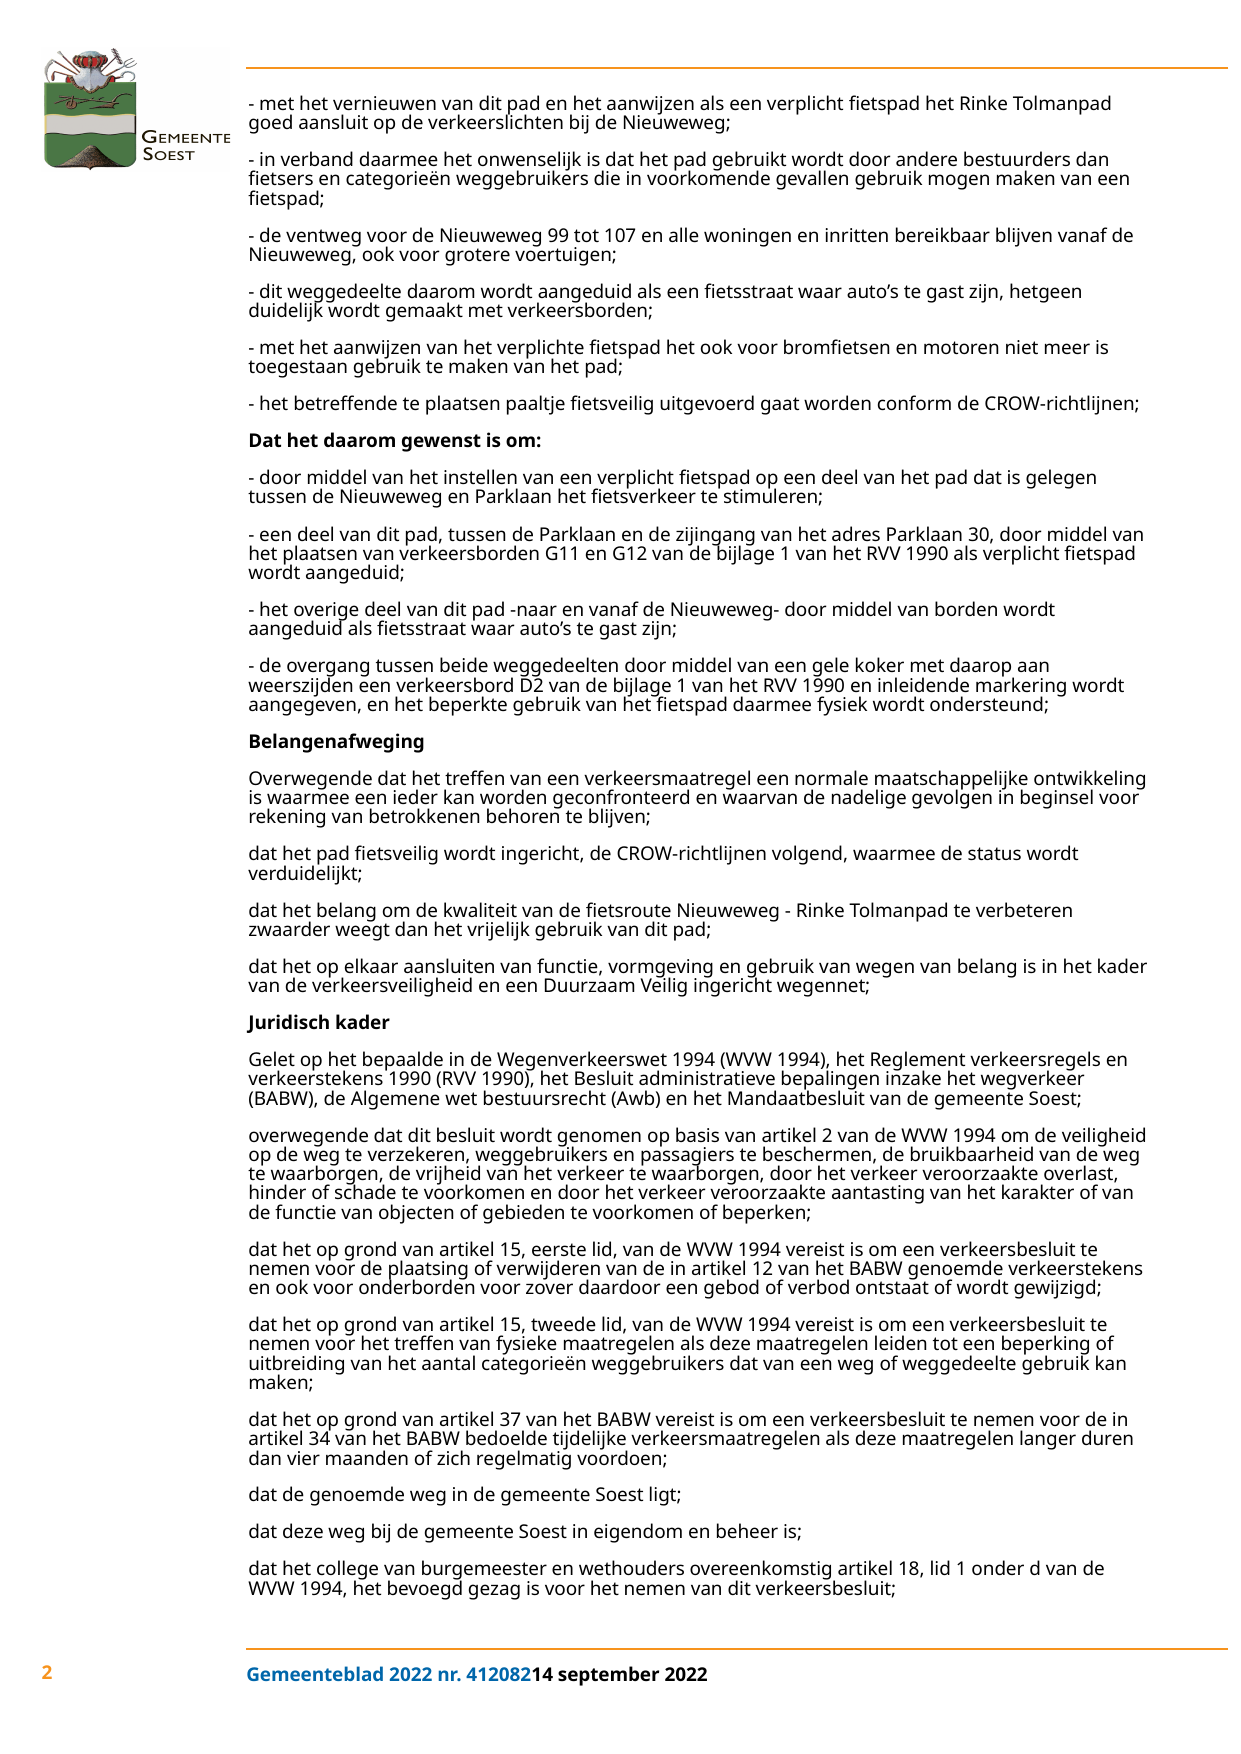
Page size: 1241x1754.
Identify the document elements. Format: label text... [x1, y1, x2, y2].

text dat de genoemde weg in de gemeente Soest ligt; [248, 1486, 1152, 1506]
text dat het op elkaar aansluiten van functie, vormgeving en gebruik van wegen van belang is in het kader van de verkeersveiligheid en een Duurzaam Veilig ingericht wegennet; [248, 958, 1152, 996]
text Juridisch kader [248, 1014, 1152, 1033]
text - een deel van dit pad, tussen de Parklaan en de zijingang van het adres Parklaan 30, door middel van het plaatsen van verkeersborden G11 en G12 van de bijlage 1 van het RVV 1990 als verplicht fietspad wordt aangeduid; [248, 526, 1152, 583]
text dat deze weg bij de gemeente Soest in eigendom en beheer is; [248, 1523, 1152, 1543]
text - het overige deel van dit pad -naar en vanaf de Nieuweweg- door middel van borden wordt aangeduid als fietsstraat waar auto’s te gast zijn; [248, 601, 1152, 639]
text Overwegende dat het treffen van een verkeersmaatregel een normale maatschappelijke ontwikkeling is waarmee een ieder kan worden geconfronteerd en waarvan de nadelige gevolgen in beginsel voor rekening van betrokkenen behoren te blijven; [248, 770, 1152, 828]
text - met het vernieuwen van dit pad en het aanwijzen als een verplicht fietspad het Rinke Tolmanpad goed aansluit op de verkeerslichten bij de Nieuweweg; [248, 95, 1152, 133]
text - de ventweg voor de Nieuweweg 99 tot 107 en alle woningen en inritten bereikbaar blijven vanaf de Nieuweweg, ook voor grotere voertuigen; [248, 227, 1152, 265]
text Gelet op het bepaalde in de Wegenverkeerswet 1994 (WVW 1994), het Reglement verkeersregels en verkeerstekens 1990 (RVV 1990), het Besluit administratieve bepalingen inzake het wegverkeer (BABW), de Algemene wet bestuursrecht (Awb) en het Mandaatbesluit van de gemeente Soest; [248, 1051, 1152, 1109]
text dat het op grond van artikel 37 van het BABW vereist is om een verkeersbesluit te nemen voor de in artikel 34 van het BABW bedoelde tijdelijke verkeersmaatregelen als deze maatregelen langer duren dan vier maanden of zich regelmatig voordoen; [248, 1411, 1152, 1469]
text - dit weggedeelte daarom wordt aangeduid als een fietsstraat waar auto’s te gast zijn, hetgeen duidelijk wordt gemaakt met verkeersborden; [248, 283, 1152, 321]
text - het betreffende te plaatsen paaltje fietsveilig uitgevoerd gaat worden conform de CROW-richtlijnen; [248, 395, 1152, 414]
text dat het op grond van artikel 15, tweede lid, van de WVW 1994 vereist is om een verkeersbesluit te nemen voor het treffen van fysieke maatregelen als deze maatregelen leiden tot een beperking of uitbreiding van het aantal categorieën weggebruikers dat van een weg of weggedeelte gebruik kan maken; [248, 1316, 1152, 1393]
text - door middel van het instellen van een verplicht fietspad op een deel van het pad dat is gelegen tussen de Nieuweweg en Parklaan het fietsverkeer te stimuleren; [248, 469, 1152, 508]
text overwegende dat dit besluit wordt genomen op basis van artikel 2 van de WVW 1994 om de veiligheid op de weg te verzekeren, weggebruikers en passagiers te beschermen, de bruikbaarheid van de weg te waarborgen, de vrijheid van het verkeer te waarborgen, door het verkeer veroorzaakte overlast, hinder of schade te voorkomen en door het verkeer veroorzaakte aantasting van het karakter of van de functie van objecten of gebieden te voorkomen of beperken; [248, 1127, 1152, 1223]
text dat het college van burgemeester en wethouders overeenkomstig artikel 18, lid 1 onder d van de WVW 1994, het bevoegd gezag is voor het nemen van dit verkeersbesluit; [248, 1560, 1152, 1599]
text - met het aanwijzen van het verplichte fietspad het ook voor bromfietsen en motoren niet meer is toegestaan gebruik te maken van het pad; [248, 339, 1152, 378]
text dat het belang om de kwaliteit van de fietsroute Nieuweweg - Rinke Tolmanpad te verbeteren zwaarder weegt dan het vrijelijk gebruik van dit pad; [248, 902, 1152, 940]
text dat het op grond van artikel 15, eerste lid, van de WVW 1994 vereist is om een verkeersbesluit te nemen voor de plaatsing of verwijderen van de in artikel 12 van het BABW genoemde verkeerstekens en ook voor onderborden voor zover daardoor een gebod of verbod ontstaat of wordt gewijzigd; [248, 1241, 1152, 1298]
picture [41, 47, 231, 172]
text Dat het daarom gewenst is om: [248, 432, 1152, 452]
text - de overgang tussen beide weggedeelten door middel van een gele koker met daarop aan weerszijden een verkeersbord D2 van de bijlage 1 van het RVV 1990 en inleidende markering wordt aangegeven, en het beperkte gebruik van het fietspad daarmee fysiek wordt ondersteund; [248, 657, 1152, 715]
text - in verband daarmee het onwenselijk is dat het pad gebruikt wordt door andere bestuurders dan fietsers en categorieën weggebruikers die in voorkomende gevallen gebruik mogen maken van een fietspad; [248, 151, 1152, 209]
text Belangenafweging [248, 733, 1152, 752]
text dat het pad fietsveilig wordt ingericht, de CROW-richtlijnen volgend, waarmee de status wordt verduidelijkt; [248, 845, 1152, 884]
